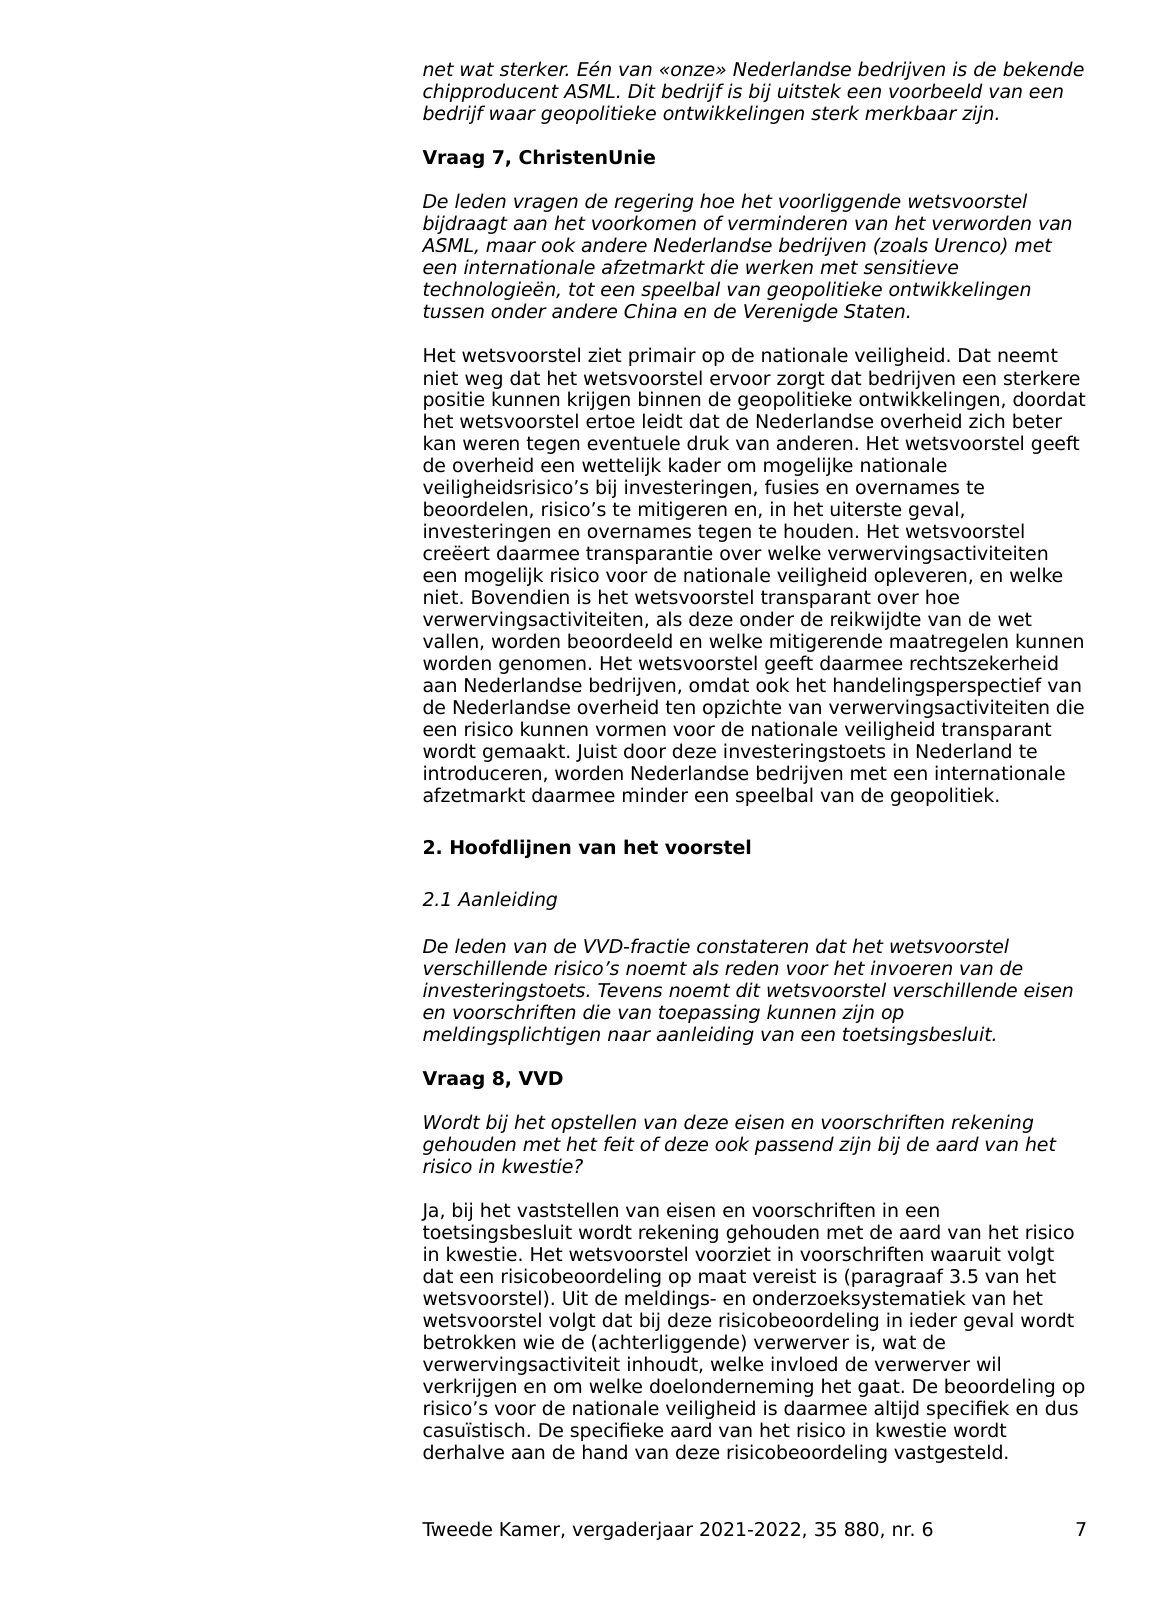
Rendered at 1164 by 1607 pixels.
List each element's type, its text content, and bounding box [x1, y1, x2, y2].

subtitle Vraag 8, VVD [422, 1068, 1087, 1090]
text net wat sterker. Eén van «onze» Nederlandse bedrijven is de bekende chipproducent ASML. Dit bedrijf is bij uitstek een voorbeeld van een bedrijf waar geopolitieke ontwikkelingen sterk merkbaar zijn. [422, 59, 1087, 125]
subtitle 2.1 Aanleiding [422, 889, 1087, 911]
text De leden vragen de regering hoe het voorliggende wetsvoorstel bijdraagt aan het voorkomen of verminderen van het verworden van ASML, maar ook andere Nederlandse bedrijven (zoals Urenco) met een internationale afzetmarkt die werken met sensitieve technologieën, tot een speelbal van geopolitieke ontwikkelingen tussen onder andere China en de Verenigde Staten. [422, 191, 1087, 323]
text De leden van de VVD-fractie constateren dat het wetsvoorstel verschillende risico’s noemt als reden voor het invoeren van de investeringstoets. Tevens noemt dit wetsvoorstel verschillende eisen en voorschriften die van toepassing kunnen zijn op meldingsplichtigen naar aanleiding van een toetsingsbesluit. [422, 936, 1087, 1046]
text Ja, bij het vaststellen van eisen en voorschriften in een toetsingsbesluit wordt rekening gehouden met de aard van het risico in kwestie. Het wetsvoorstel voorziet in voorschriften waaruit volgt dat een risicobeoordeling op maat vereist is (paragraaf 3.5 van het wetsvoorstel). Uit de meldings- en onderzoeksystematiek van het wetsvoorstel volgt dat bij deze risicobeoordeling in ieder geval wordt betrokken wie de (achterliggende) verwerver is, wat de verwervingsactiviteit inhoudt, welke invloed de verwerver wil verkrijgen en om welke doelonderneming het gaat. De beoordeling op risico’s voor de nationale veiligheid is daarmee altijd specifiek en dus casuïstisch. De specifieke aard van het risico in kwestie wordt derhalve aan de hand van deze risicobeoordeling vastgesteld. [422, 1200, 1087, 1464]
subtitle Wordt bij het opstellen van deze eisen en voorschriften rekening gehouden met het feit of deze ook passend zijn bij de aard van het risico in kwestie? [422, 1112, 1087, 1178]
text Het wetsvoorstel ziet primair op de nationale veiligheid. Dat neemt niet weg dat het wetsvoorstel ervoor zorgt dat bedrijven een sterkere positie kunnen krijgen binnen de geopolitieke ontwikkelingen, doordat het wetsvoorstel ertoe leidt dat de Nederlandse overheid zich beter kan weren tegen eventuele druk van anderen. Het wetsvoorstel geeft de overheid een wettelijk kader om mogelijke nationale veiligheidsrisico’s bij investeringen, fusies en overnames te beoordelen, risico’s te mitigeren en, in het uiterste geval, investeringen en overnames tegen te houden. Het wetsvoorstel creëert daarmee transparantie over welke verwervingsactiviteiten een mogelijk risico voor de nationale veiligheid opleveren, en welke niet. Bovendien is het wetsvoorstel transparant over hoe verwervingsactiviteiten, als deze onder de reikwijdte van de wet vallen, worden beoordeeld en welke mitigerende maatregelen kunnen worden genomen. Het wetsvoorstel geeft daarmee rechtszekerheid aan Nederlandse bedrijven, omdat ook het handelingsperspectief van de Nederlandse overheid ten opzichte van verwervingsactiviteiten die een risico kunnen vormen voor de nationale veiligheid transparant wordt gemaakt. Juist door deze investeringstoets in Nederland te introduceren, worden Nederlandse bedrijven met een internationale afzetmarkt daarmee minder een speelbal van de geopolitiek. [422, 345, 1087, 807]
subtitle 2. Hoofdlijnen van het voorstel [422, 837, 1087, 859]
subtitle Vraag 7, ChristenUnie [422, 147, 1087, 169]
